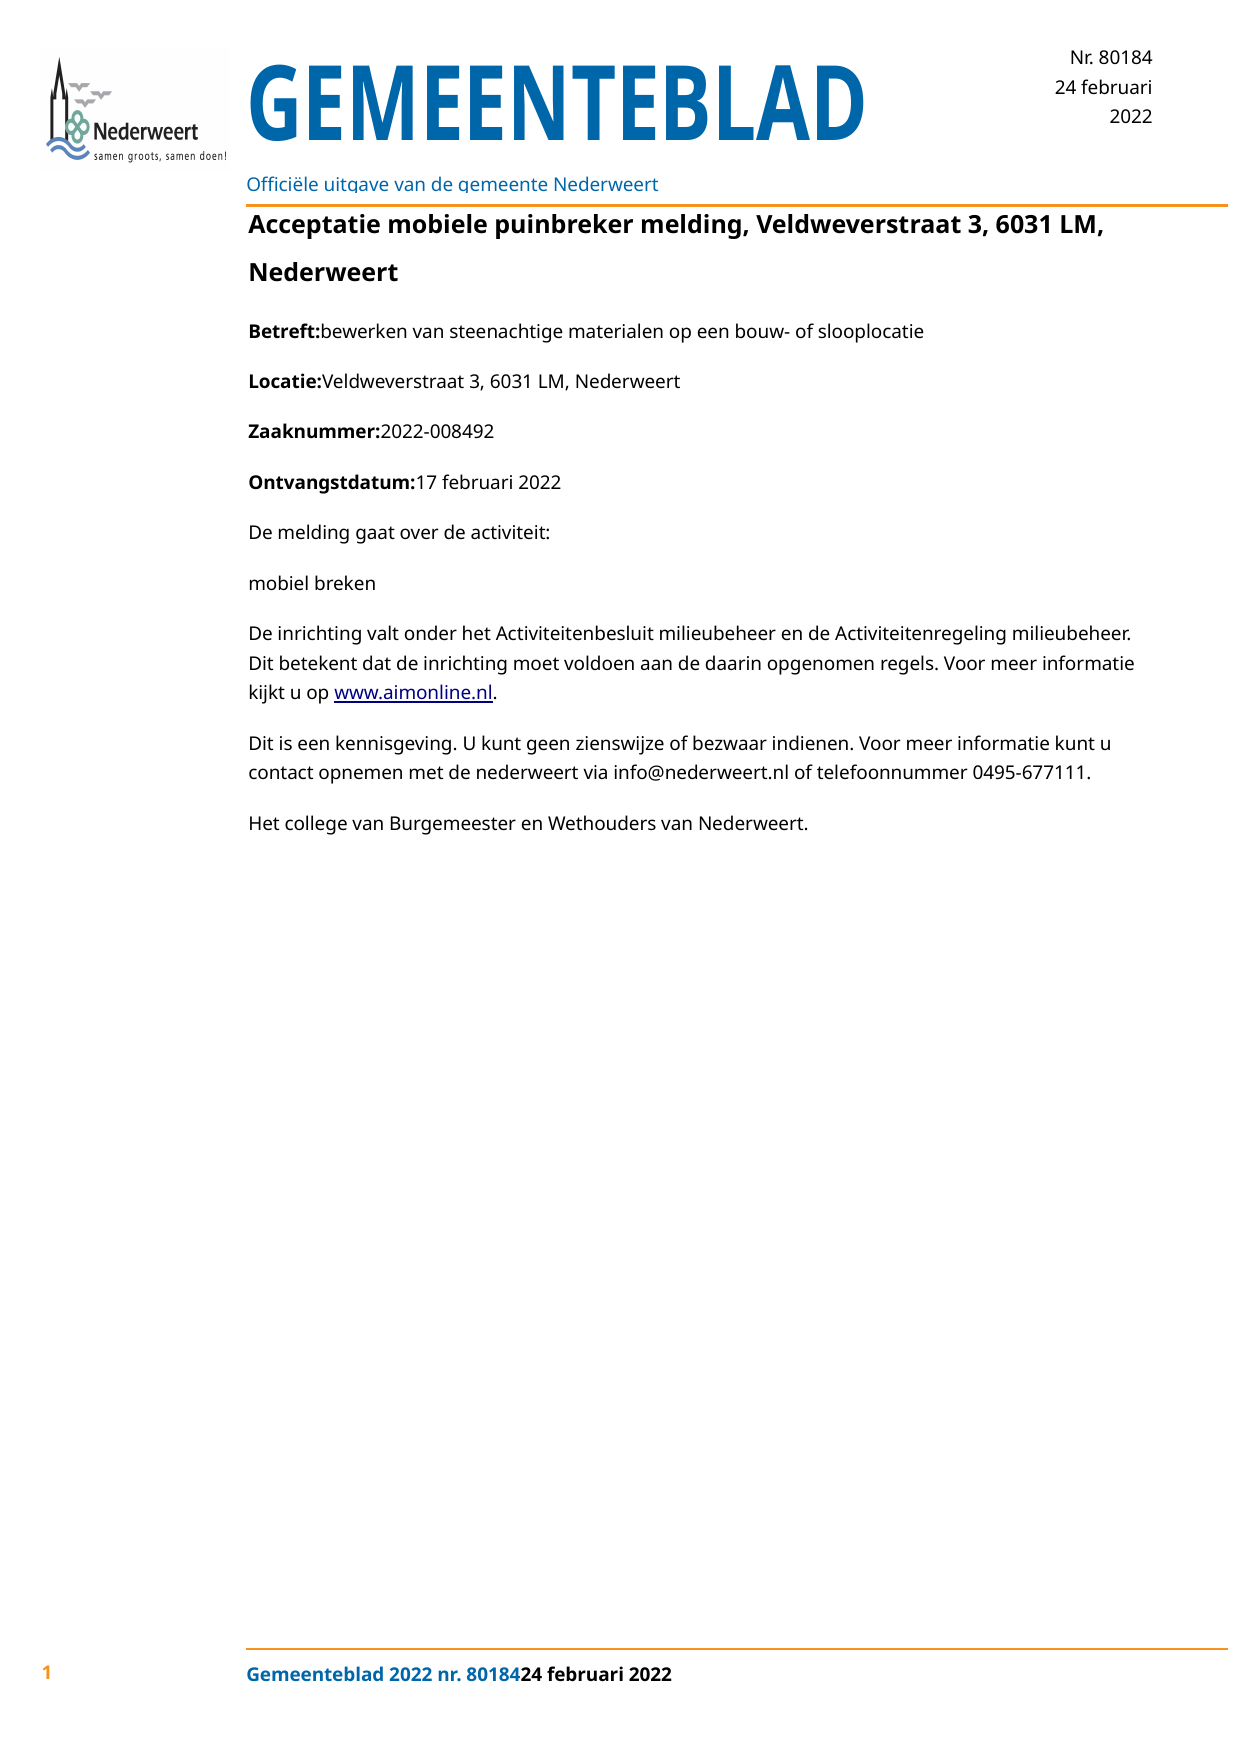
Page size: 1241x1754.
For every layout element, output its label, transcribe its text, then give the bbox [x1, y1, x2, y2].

text Ontvangstdatum:17 februari 2022 [248, 469, 1152, 495]
picture [41, 47, 231, 172]
text Betreft:bewerken van steenachtige materialen op een bouw- of slooplocatie [248, 318, 1152, 344]
text De melding gaat over de activiteit: [248, 519, 1152, 545]
text Dit is een kennisgeving. U kunt geen zienswijze of bezwaar indienen. Voor meer informatie kunt u contact opnemen met de nederweert via info@nederweert.nl of telefoonnummer 0495-677111. [248, 730, 1152, 785]
text Zaaknummer:2022-008492 [248, 419, 1152, 444]
text Het college van Burgemeester en Wethouders van Nederweert. [248, 810, 1152, 836]
text Acceptatie mobiele puinbreker melding, Veldweverstraat 3, 6031 LM, Nederweert [248, 207, 1152, 288]
text Locatie:Veldweverstraat 3, 6031 LM, Nederweert [248, 368, 1152, 394]
text De inrichting valt onder het Activiteitenbesluit milieubeheer en de Activiteitenregeling milieubeheer. Dit betekent dat de inrichting moet voldoen aan de daarin opgenomen regels. Voor meer informatie kijkt u op www.aimonline.nl. [248, 620, 1152, 705]
text mobiel breken [248, 570, 1152, 596]
